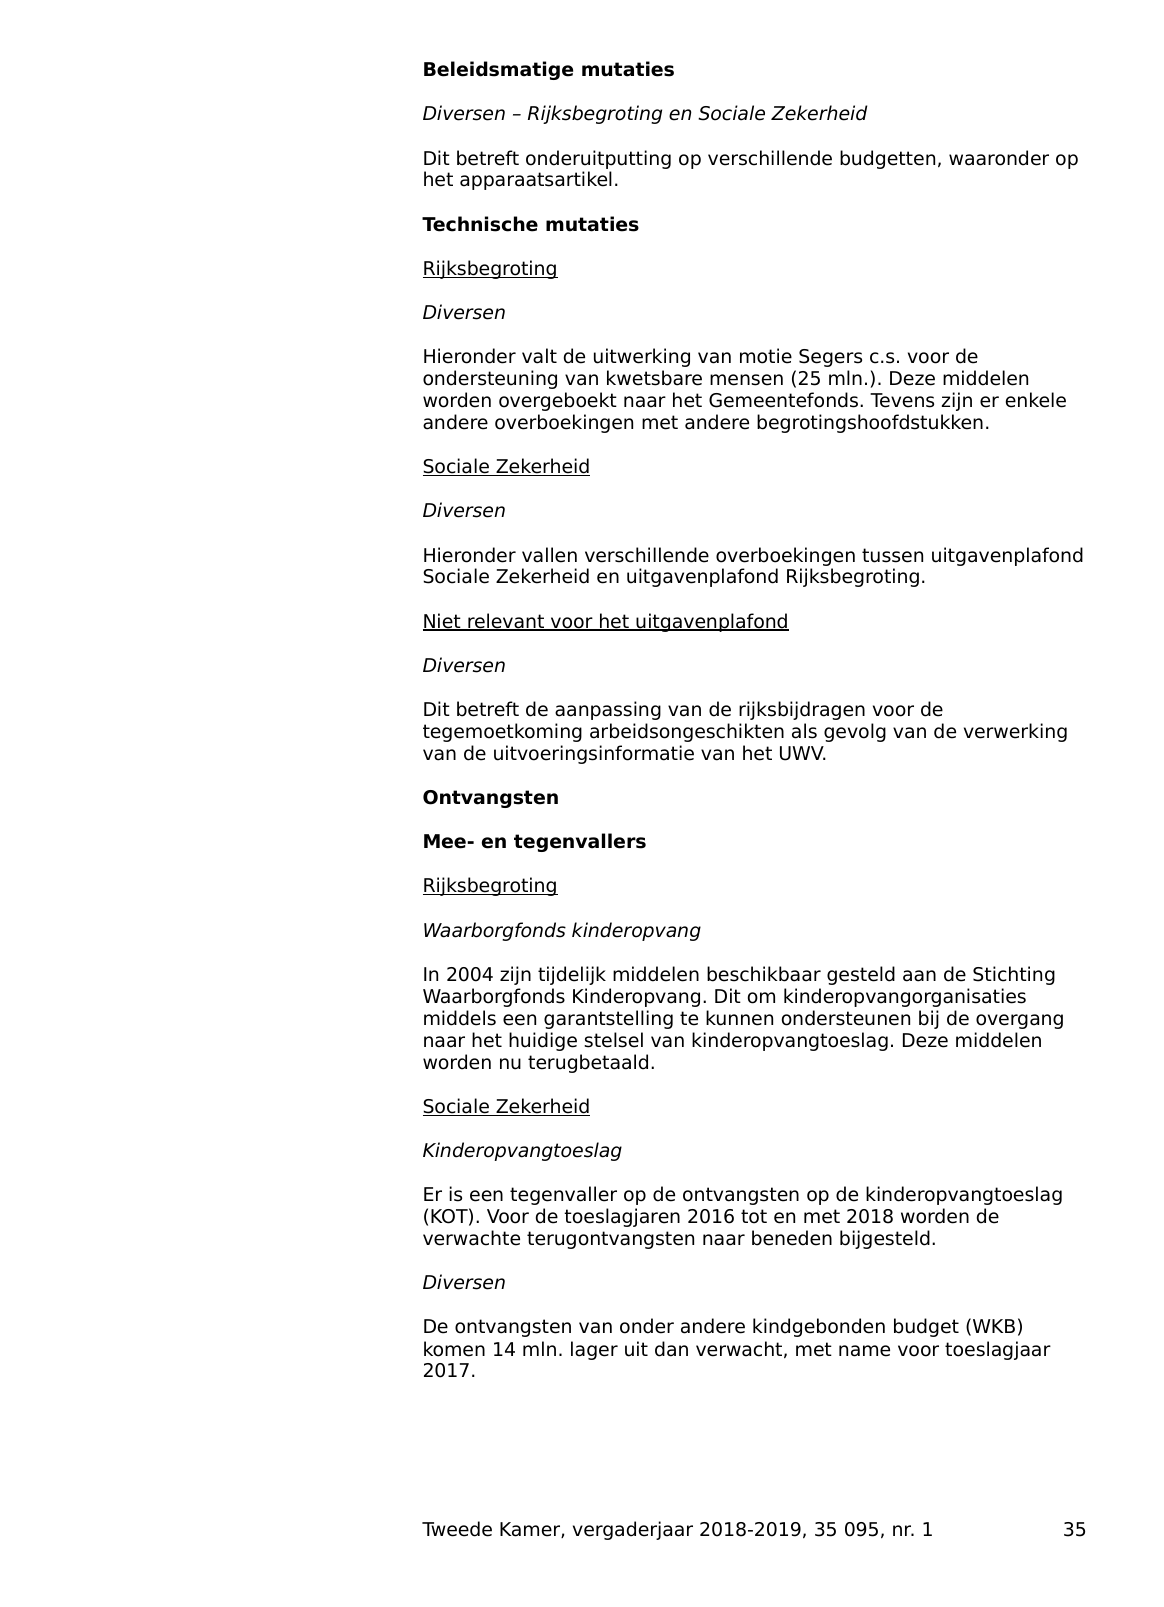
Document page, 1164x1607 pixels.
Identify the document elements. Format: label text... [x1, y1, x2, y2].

subtitle Kinderopvangtoeslag [422, 1140, 1087, 1162]
text Dit betreft onderuitputting op verschillende budgetten, waaronder op het apparaatsartikel. [422, 147, 1087, 191]
text Hieronder valt de uitwerking van motie Segers c.s. voor de ondersteuning van kwetsbare mensen (25 mln.). Deze middelen worden overgeboekt naar het Gemeentefonds. Tevens zijn er enkele andere overboekingen met andere begrotingshoofdstukken. [422, 346, 1087, 434]
subtitle Diversen [422, 655, 1087, 677]
subtitle Technische mutaties [422, 213, 1087, 236]
text In 2004 zijn tijdelijk middelen beschikbaar gesteld aan de Stichting Waarborgfonds Kinderopvang. Dit om kinderopvangorganisaties middels een garantstelling te kunnen ondersteunen bij de overgang naar het huidige stelsel van kinderopvangtoeslag. Deze middelen worden nu terugbetaald. [422, 964, 1087, 1074]
subtitle Mee- en tegenvallers [422, 831, 1087, 853]
subtitle Sociale Zekerheid [422, 1096, 1087, 1118]
text Hieronder vallen verschillende overboekingen tussen uitgavenplafond Sociale Zekerheid en uitgavenplafond Rijksbegroting. [422, 544, 1087, 588]
subtitle Ontvangsten [422, 787, 1087, 809]
subtitle Niet relevant voor het uitgavenplafond [422, 611, 1087, 633]
subtitle Diversen – Rijksbegroting en Sociale Zekerheid [422, 103, 1087, 125]
text Er is een tegenvaller op de ontvangsten op de kinderopvangtoeslag (KOT). Voor de toeslagjaren 2016 tot en met 2018 worden de verwachte terugontvangsten naar beneden bijgesteld. [422, 1184, 1087, 1250]
subtitle Rijksbegroting [422, 875, 1087, 897]
subtitle Diversen [422, 500, 1087, 522]
text De ontvangsten van onder andere kindgebonden budget (WKB) komen 14 mln. lager uit dan verwacht, met name voor toeslagjaar 2017. [422, 1316, 1087, 1382]
subtitle Sociale Zekerheid [422, 456, 1087, 478]
subtitle Diversen [422, 1272, 1087, 1294]
subtitle Diversen [422, 302, 1087, 324]
text Dit betreft de aanpassing van de rijksbijdragen voor de tegemoetkoming arbeidsongeschikten als gevolg van de verwerking van de uitvoeringsinformatie van het UWV. [422, 699, 1087, 765]
subtitle Beleidsmatige mutaties [422, 59, 1087, 81]
subtitle Rijksbegroting [422, 258, 1087, 280]
subtitle Waarborgfonds kinderopvang [422, 919, 1087, 942]
